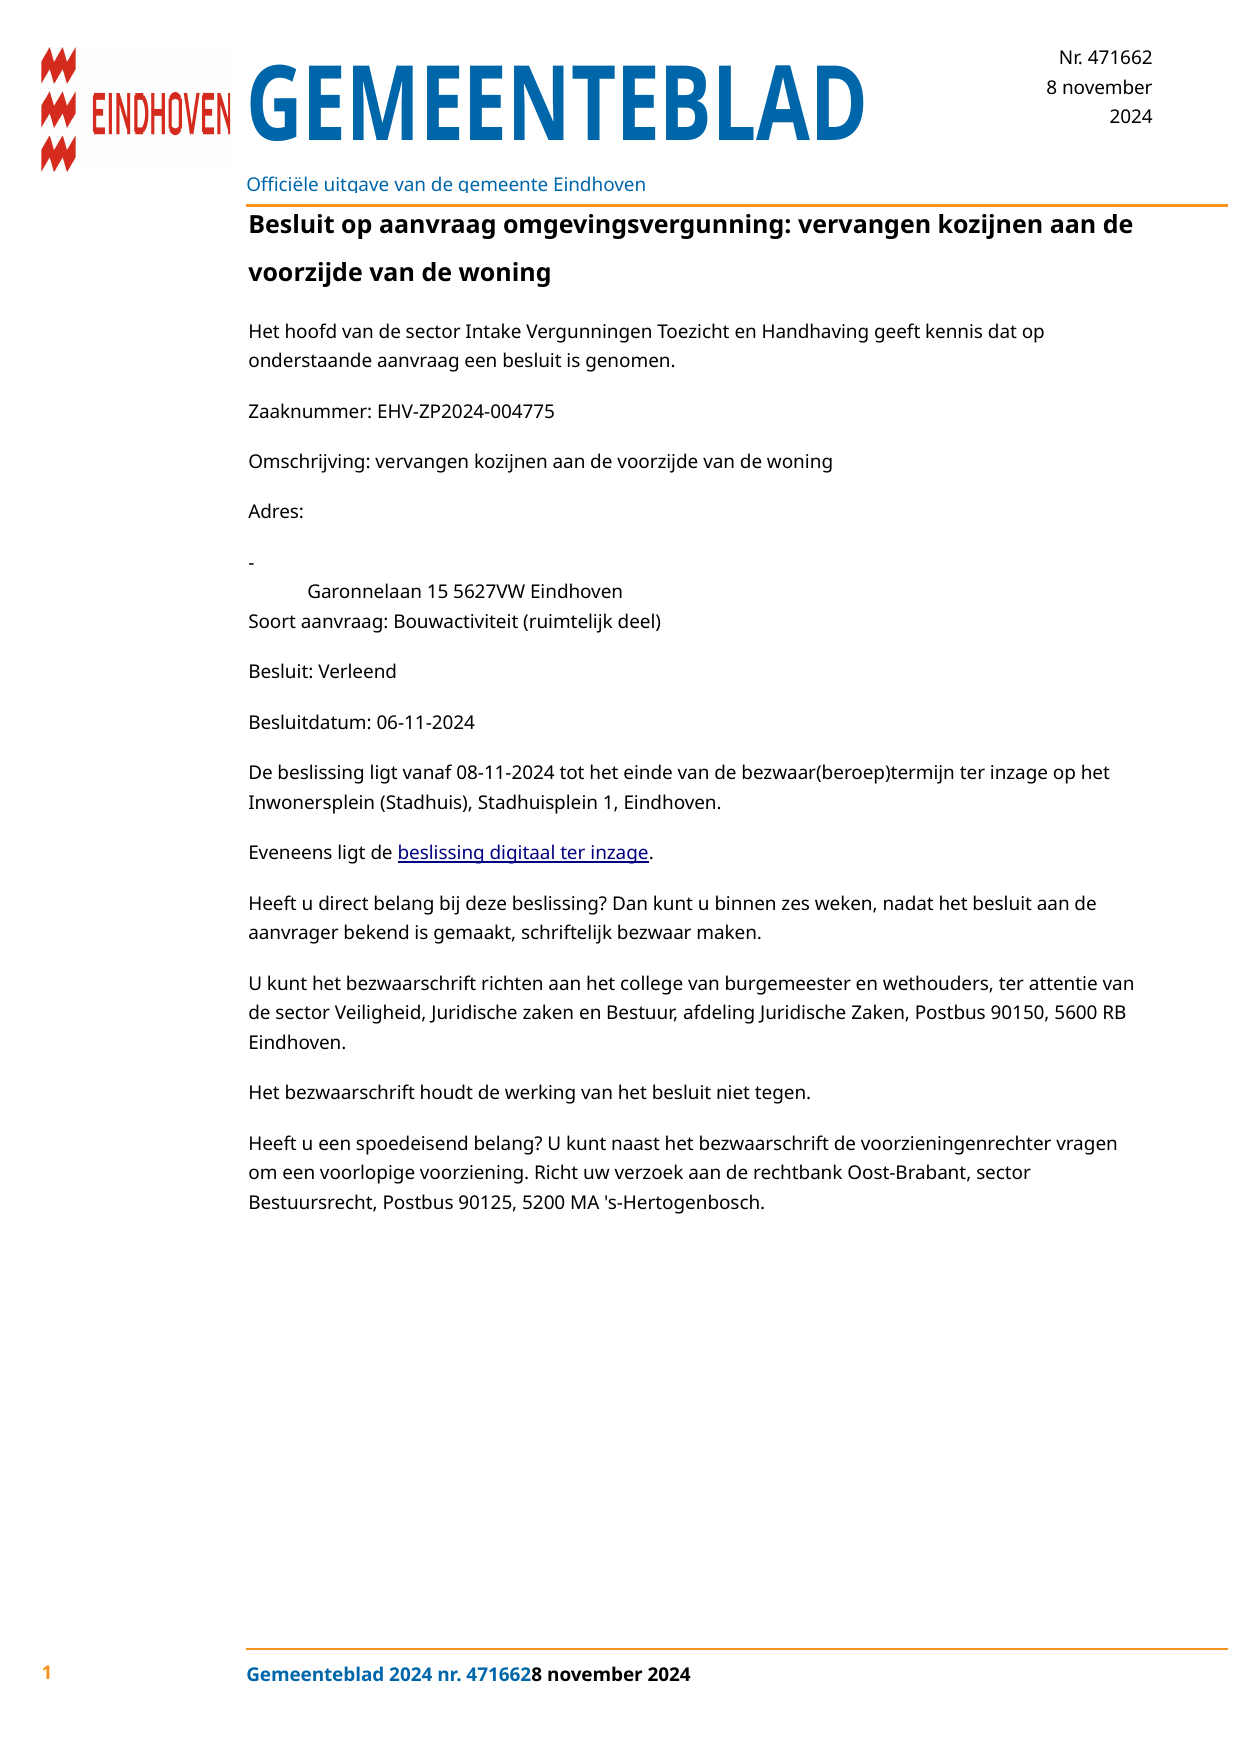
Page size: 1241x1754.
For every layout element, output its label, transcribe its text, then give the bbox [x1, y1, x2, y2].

text Eveneens ligt de beslissing digitaal ter inzage. [248, 839, 1152, 865]
text Heeft u een spoedeisend belang? U kunt naast het bezwaarschrift de voorzieningenrechter vragen om een voorlopige voorziening. Richt uw verzoek aan de rechtbank Oost-Brabant, sector Bestuursrecht, Postbus 90125, 5200 MA 's-Hertogenbosch. [248, 1130, 1152, 1215]
text Het bezwaarschrift houdt de werking van het besluit niet tegen. [248, 1079, 1152, 1105]
text Besluitdatum: 06-11-2024 [248, 709, 1152, 735]
text U kunt het bezwaarschrift richten aan het college van burgemeester en wethouders, ter attentie van de sector Veiligheid, Juridische zaken en Bestuur, afdeling Juridische Zaken, Postbus 90150, 5600 RB Eindhoven. [248, 970, 1152, 1055]
picture [41, 47, 231, 172]
text Zaaknummer: EHV-ZP2024-004775 [248, 398, 1152, 424]
text Besluit op aanvraag omgevingsvergunning: vervangen kozijnen aan de voorzijde van de woning [248, 207, 1152, 288]
text Het hoofd van de sector Intake Vergunningen Toezicht en Handhaving geeft kennis dat op onderstaande aanvraag een besluit is genomen. [248, 318, 1152, 373]
text Besluit: Verleend [248, 659, 1152, 684]
text Omschrijving: vervangen kozijnen aan de voorzijde van de woning [248, 448, 1152, 474]
text De beslissing ligt vanaf 08-11-2024 tot het einde van de bezwaar(beroep)termijn ter inzage op het Inwonersplein (Stadhuis), Stadhuisplein 1, Eindhoven. [248, 759, 1152, 815]
text Adres: [248, 499, 1152, 524]
text Soort aanvraag: Bouwactiviteit (ruimtelijk deel) [248, 608, 1152, 634]
text Heeft u direct belang bij deze beslissing? Dan kunt u binnen zes weken, nadat het besluit aan de aanvrager bekend is gemaakt, schriftelijk bezwaar maken. [248, 890, 1152, 945]
list Garonnelaan 15 5627VW Eindhoven [248, 579, 1152, 604]
